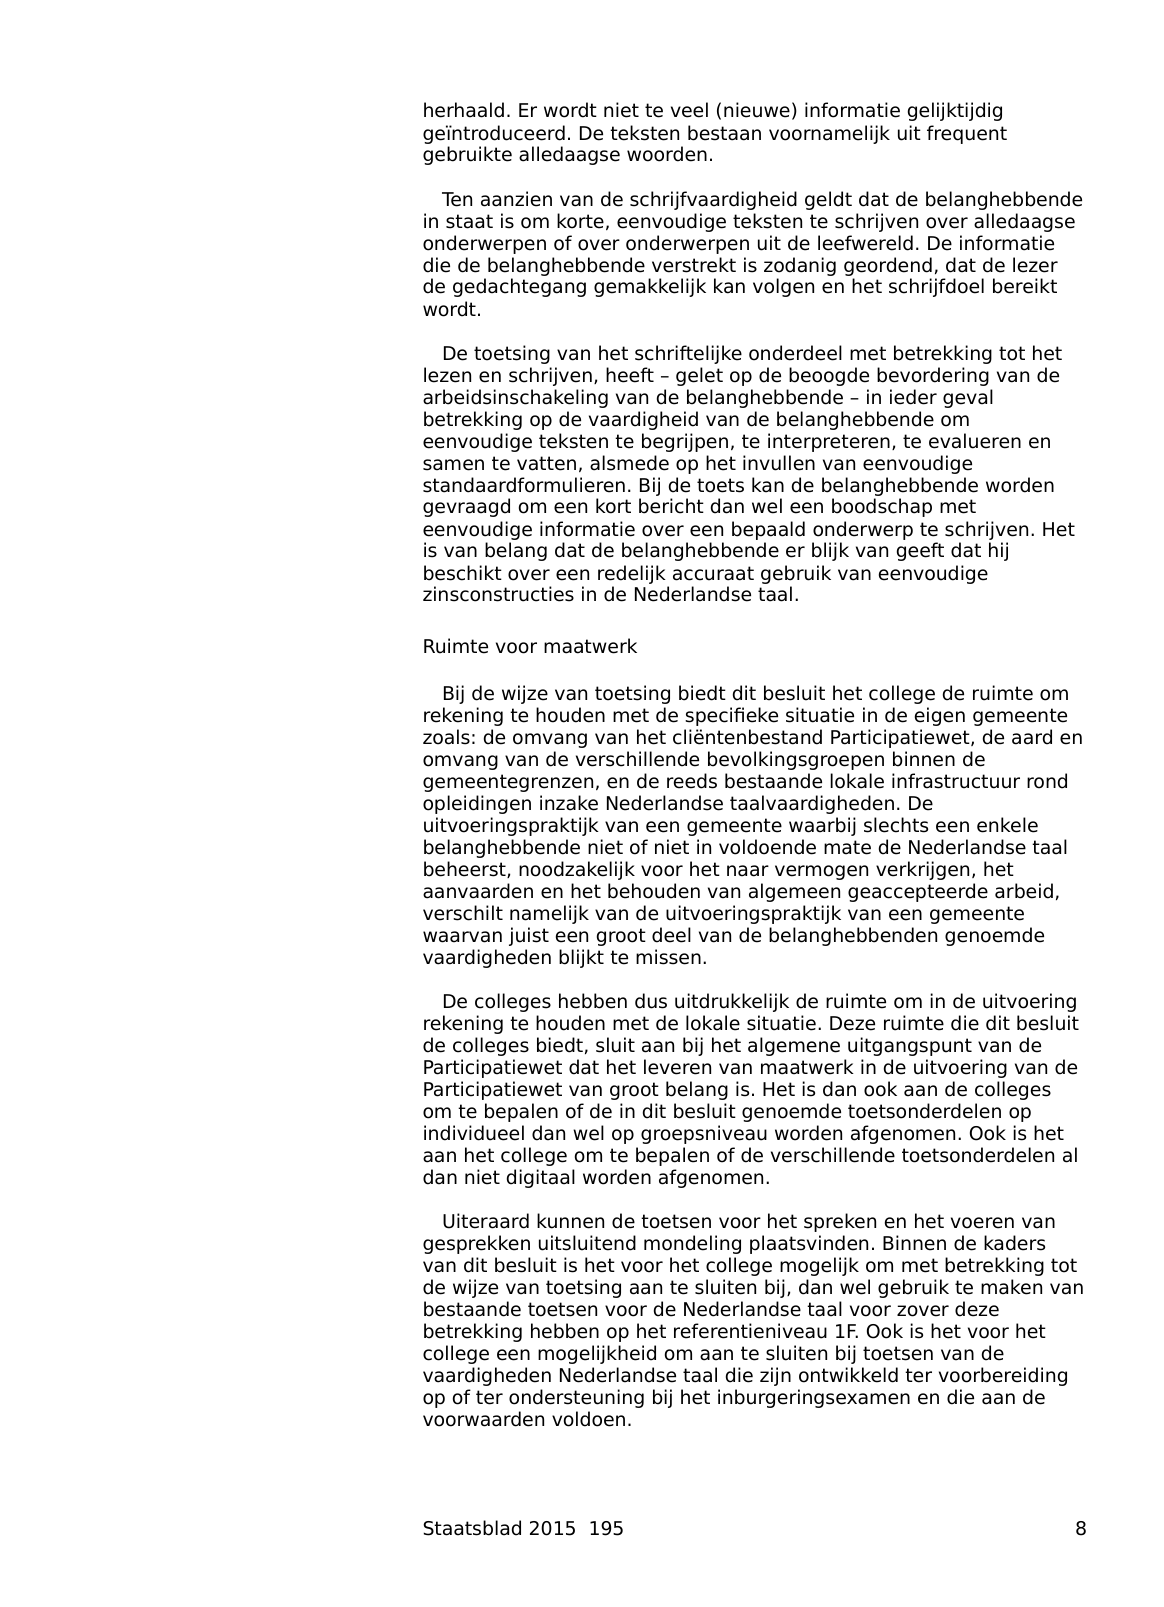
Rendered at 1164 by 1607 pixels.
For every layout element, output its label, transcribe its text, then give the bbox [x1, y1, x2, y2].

text Bij de wijze van toetsing biedt dit besluit het college de ruimte om rekening te houden met de specifieke situatie in de eigen gemeente zoals: de omvang van het cliëntenbestand Participatiewet, de aard en omvang van de verschillende bevolkingsgroepen binnen de gemeentegrenzen, en de reeds bestaande lokale infrastructuur rond opleidingen inzake Nederlandse taalvaardigheden. De uitvoeringspraktijk van een gemeente waarbij slechts een enkele belanghebbende niet of niet in voldoende mate de Nederlandse taal beheerst, noodzakelijk voor het naar vermogen verkrijgen, het aanvaarden en het behouden van algemeen geaccepteerde arbeid, verschilt namelijk van de uitvoeringspraktijk van een gemeente waarvan juist een groot deel van de belanghebbenden genoemde vaardigheden blijkt te missen. [422, 683, 1087, 969]
text De colleges hebben dus uitdrukkelijk de ruimte om in de uitvoering rekening te houden met de lokale situatie. Deze ruimte die dit besluit de colleges biedt, sluit aan bij het algemene uitgangspunt van de Participatiewet dat het leveren van maatwerk in de uitvoering van de Participatiewet van groot belang is. Het is dan ook aan de colleges om te bepalen of de in dit besluit genoemde toetsonderdelen op individueel dan wel op groepsniveau worden afgenomen. Ook is het aan het college om te bepalen of de verschillende toetsonderdelen al dan niet digitaal worden afgenomen. [422, 991, 1087, 1189]
text herhaald. Er wordt niet te veel (nieuwe) informatie gelijktijdig geïntroduceerd. De teksten bestaan voornamelijk uit frequent gebruikte alledaagse woorden. [422, 100, 1087, 166]
text Uiteraard kunnen de toetsen voor het spreken en het voeren van gesprekken uitsluitend mondeling plaatsvinden. Binnen de kaders van dit besluit is het voor het college mogelijk om met betrekking tot de wijze van toetsing aan te sluiten bij, dan wel gebruik te maken van bestaande toetsen voor de Nederlandse taal voor zover deze betrekking hebben op het referentieniveau 1F. Ook is het voor het college een mogelijkheid om aan te sluiten bij toetsen van de vaardigheden Nederlandse taal die zijn ontwikkeld ter voorbereiding op of ter ondersteuning bij het inburgeringsexamen en die aan de voorwaarden voldoen. [422, 1211, 1087, 1431]
text De toetsing van het schriftelijke onderdeel met betrekking tot het lezen en schrijven, heeft – gelet op de beoogde bevordering van de arbeidsinschakeling van de belanghebbende – in ieder geval betrekking op de vaardigheid van de belanghebbende om eenvoudige teksten te begrijpen, te interpreteren, te evalueren en samen te vatten, alsmede op het invullen van eenvoudige standaardformulieren. Bij de toets kan de belanghebbende worden gevraagd om een kort bericht dan wel een boodschap met eenvoudige informatie over een bepaald onderwerp te schrijven. Het is van belang dat de belanghebbende er blijk van geeft dat hij beschikt over een redelijk accuraat gebruik van eenvoudige zinsconstructies in de Nederlandse taal. [422, 343, 1087, 606]
subtitle Ruimte voor maatwerk [422, 636, 1087, 658]
text Ten aanzien van de schrijfvaardigheid geldt dat de belanghebbende in staat is om korte, eenvoudige teksten te schrijven over alledaagse onderwerpen of over onderwerpen uit de leefwereld. De informatie die de belanghebbende verstrekt is zodanig geordend, dat de lezer de gedachtegang gemakkelijk kan volgen en het schrijfdoel bereikt wordt. [422, 188, 1087, 320]
